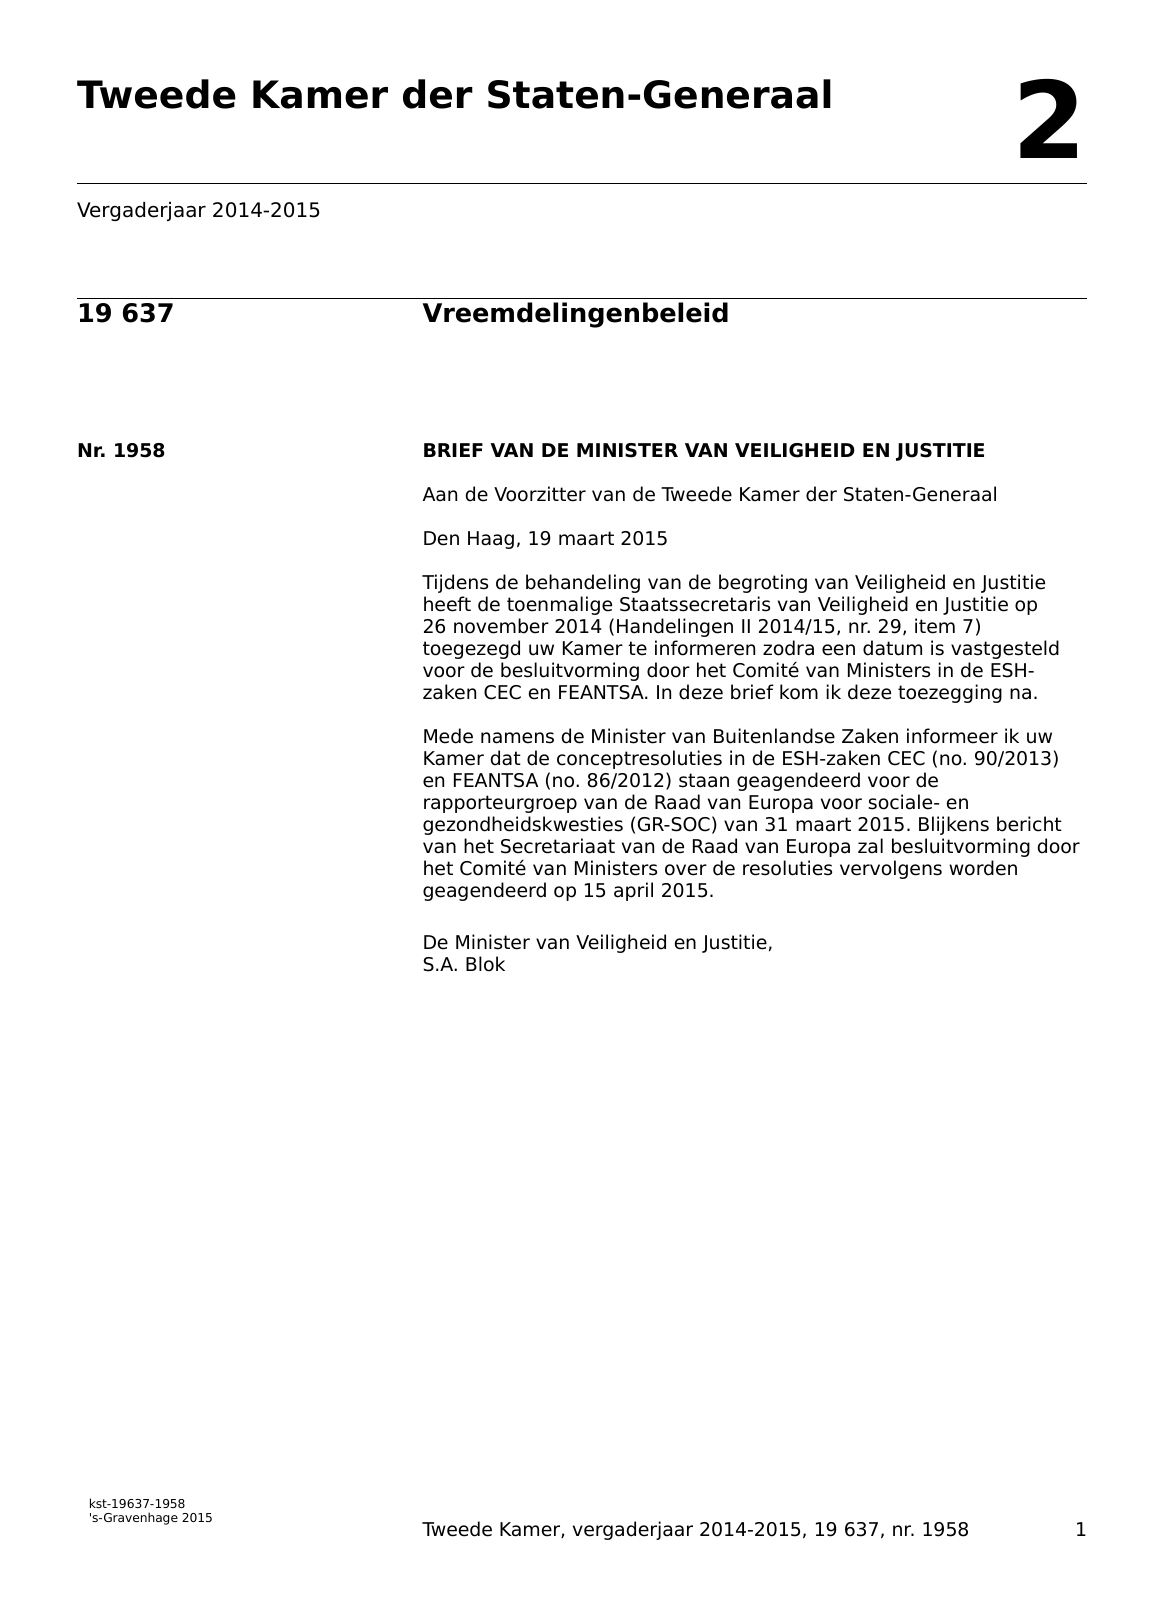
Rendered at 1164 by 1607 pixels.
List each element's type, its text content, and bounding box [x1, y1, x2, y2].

text Den Haag, 19 maart 2015 [422, 528, 1087, 550]
text kst-19637-1958 [88, 1497, 323, 1511]
text Mede namens de Minister van Buitenlandse Zaken informeer ik uw Kamer dat de conceptresoluties in de ESH-zaken CEC (no. 90/2013) en FEANTSA (no. 86/2012) staan geagendeerd voor de rapporteurgroep van de Raad van Europa voor sociale- en gezondheidskwesties (GR-SOC) van 31 maart 2015. Blijkens bericht van het Secretariaat van de Raad van Europa zal besluitvorming door het Comité van Ministers over de resoluties vervolgens worden geagendeerd op 15 april 2015. [422, 726, 1087, 902]
table_cell Vergaderjaar 2014-2015 [77, 184, 1087, 298]
table_header 2 [886, 59, 1087, 183]
text Aan de Voorzitter van de Tweede Kamer der Staten-Generaal [422, 484, 1087, 506]
text 's-Gravenhage 2015 [88, 1511, 323, 1525]
text De Minister van Veiligheid en Justitie, S.A. Blok [422, 932, 1087, 976]
subtitle Nr. 1958 BRIEF VAN DE MINISTER VAN VEILIGHEID EN JUSTITIE [77, 440, 1087, 462]
subtitle 19 637 Vreemdelingenbeleid [77, 299, 1087, 329]
text Tijdens de behandeling van de begroting van Veiligheid en Justitie heeft de toenmalige Staatssecretaris van Veiligheid en Justitie op 26 november 2014 (Handelingen II 2014/15, nr. 29, item 7) toegezegd uw Kamer te informeren zodra een datum is vastgesteld voor de besluitvorming door het Comité van Ministers in de ESH-zaken CEC en FEANTSA. In deze brief kom ik deze toezegging na. [422, 572, 1087, 704]
table_header Tweede Kamer der Staten-Generaal [77, 59, 886, 183]
